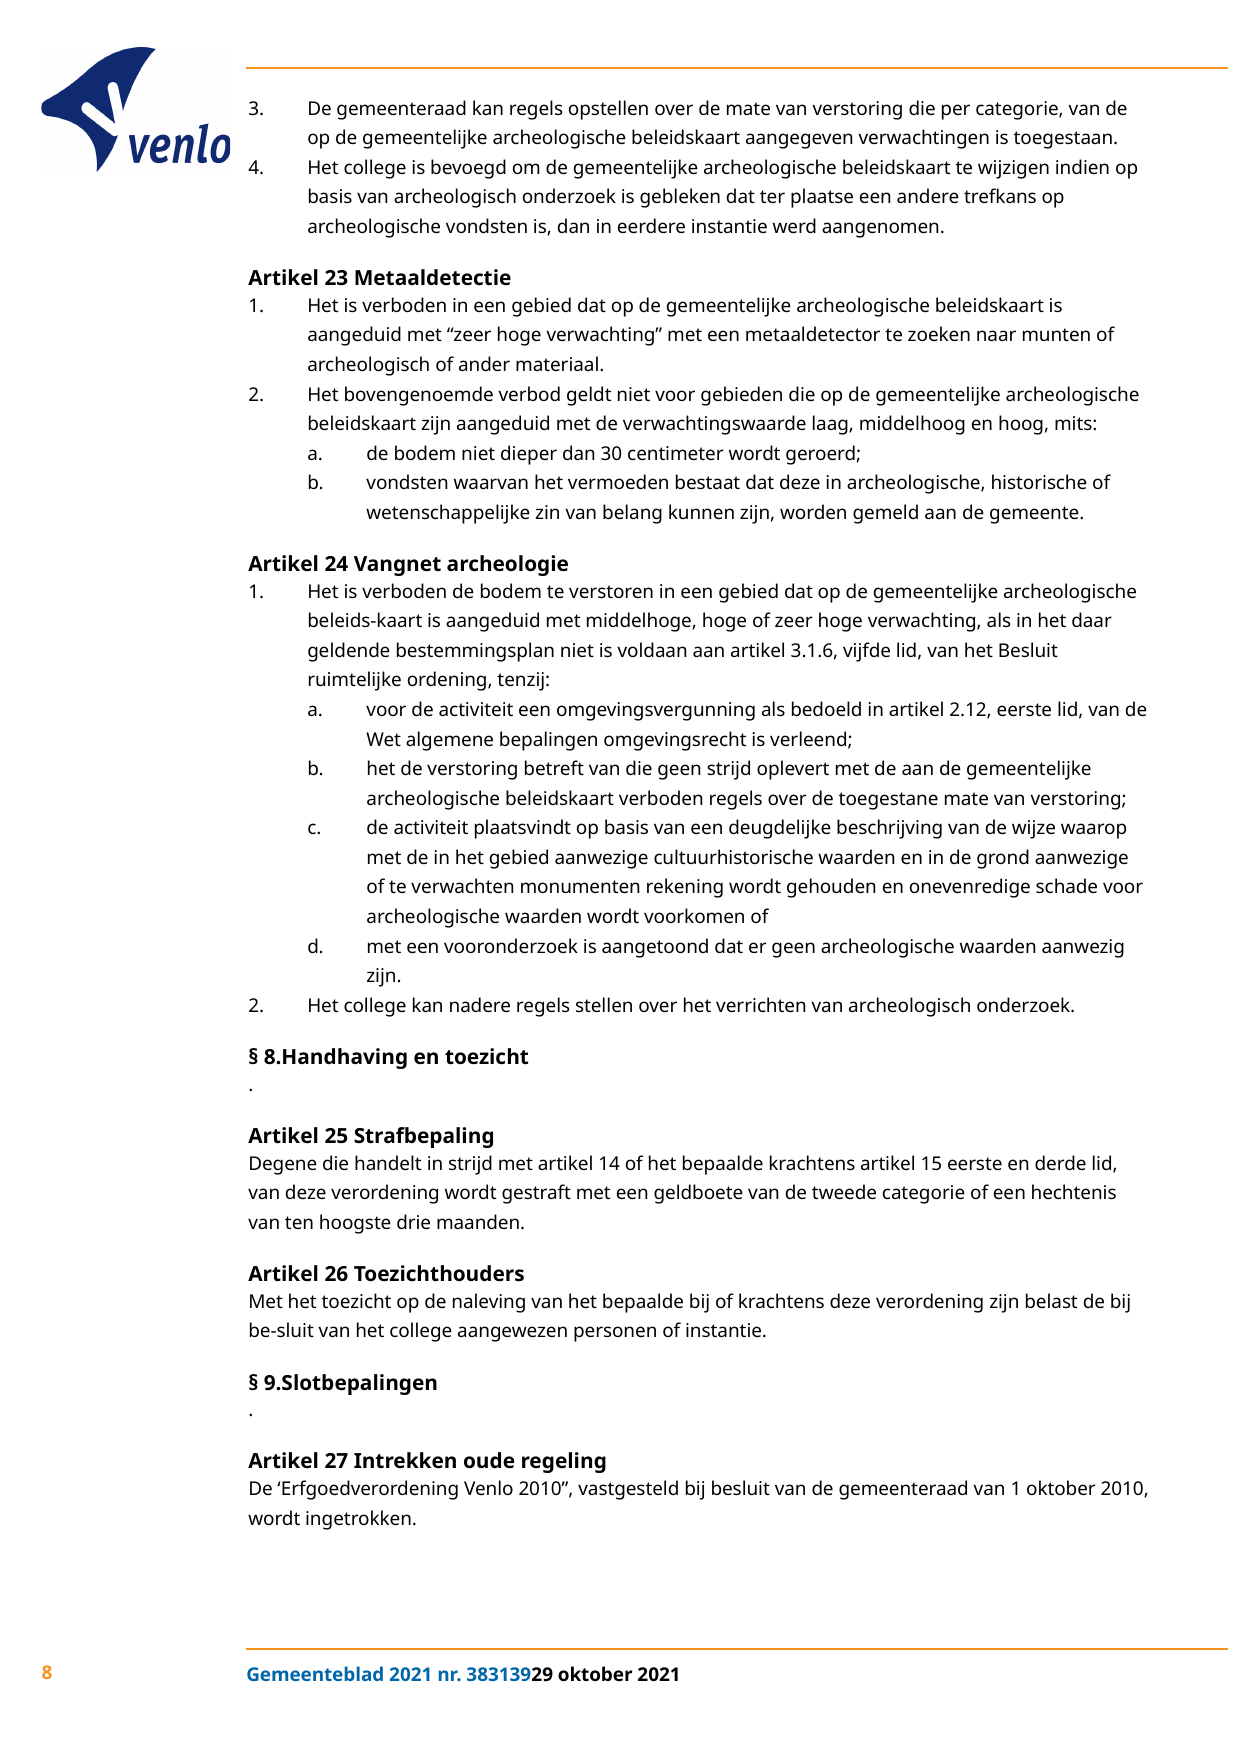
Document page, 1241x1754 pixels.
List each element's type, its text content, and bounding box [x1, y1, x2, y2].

picture [41, 47, 231, 172]
list Het college kan nadere regels stellen over het verrichten van archeologisch onderzoek. [248, 992, 1152, 1018]
list vondsten waarvan het vermoeden bestaat dat deze in archeologische, historische of wetenschappelijke zin van belang kunnen zijn, worden gemeld aan de gemeente. [307, 469, 1152, 525]
text Degene die handelt in strijd met artikel 14 of het bepaalde krachtens artikel 15 eerste en derde lid, van deze verordening wordt gestraft met een geldboete van de tweede categorie of een hechtenis van ten hoogste drie maanden. [248, 1150, 1152, 1235]
text Artikel 24 Vangnet archeologie [248, 549, 1152, 578]
list het de verstoring betreft van die geen strijd oplevert met de aan de gemeentelijke archeologische beleidskaart verboden regels over de toegestane mate van verstoring; [307, 755, 1152, 811]
list de bodem niet dieper dan 30 centimeter wordt geroerd; [307, 440, 1152, 466]
list Het college is bevoegd om de gemeentelijke archeologische beleidskaart te wijzigen indien op basis van archeologisch onderzoek is gebleken dat ter plaatse een andere trefkans op archeologische vondsten is, dan in eerdere instantie werd aangenomen. [248, 154, 1152, 239]
list met een vooronderzoek is aangetoond dat er geen archeologische waarden aanwezig zijn. [307, 933, 1152, 988]
list Het is verboden de bodem te verstoren in een gebied dat op de gemeentelijke archeologische beleids-kaart is aangeduid met middelhoge, hoge of zeer hoge verwachting, als in het daar geldende bestemmingsplan niet is voldaan aan artikel 3.1.6, vijfde lid, van het Besluit ruimtelijke ordening, tenzij: [248, 578, 1152, 692]
list De gemeenteraad kan regels opstellen over de mate van verstoring die per categorie, van de op de gemeentelijke archeologische beleidskaart aangegeven verwachtingen is toegestaan. [248, 95, 1152, 150]
text § 8.Handhaving en toezicht [248, 1042, 1152, 1071]
list voor de activiteit een omgevingsvergunning als bedoeld in artikel 2.12, eerste lid, van de Wet algemene bepalingen omgevingsrecht is verleend; [307, 696, 1152, 752]
text § 9.Slotbepalingen [248, 1368, 1152, 1396]
text Artikel 26 Toezichthouders [248, 1259, 1152, 1288]
text . [248, 1396, 1152, 1422]
text Artikel 23 Metaaldetectie [248, 263, 1152, 292]
text . [248, 1071, 1152, 1097]
list de activiteit plaatsvindt op basis van een deugdelijke beschrijving van de wijze waarop met de in het gebied aanwezige cultuurhistorische waarden en in de grond aanwezige of te verwachten monumenten rekening wordt gehouden en onevenredige schade voor archeologische waarden wordt voorkomen of [307, 814, 1152, 929]
text Met het toezicht op de naleving van het bepaalde bij of krachtens deze verordening zijn belast de bij be-sluit van het college aangewezen personen of instantie. [248, 1288, 1152, 1343]
list Het bovengenoemde verbod geldt niet voor gebieden die op de gemeentelijke archeologische beleidskaart zijn aangeduid met de verwachtingswaarde laag, middelhoog en hoog, mits: [248, 381, 1152, 436]
text Artikel 25 Strafbepaling [248, 1121, 1152, 1150]
text De ‘Erfgoedverordening Venlo 2010”, vastgesteld bij besluit van de gemeenteraad van 1 oktober 2010, wordt ingetrokken. [248, 1475, 1152, 1530]
list Het is verboden in een gebied dat op de gemeentelijke archeologische beleidskaart is aangeduid met “zeer hoge verwachting” met een metaaldetector te zoeken naar munten of archeologisch of ander materiaal. [248, 292, 1152, 377]
text Artikel 27 Intrekken oude regeling [248, 1447, 1152, 1475]
